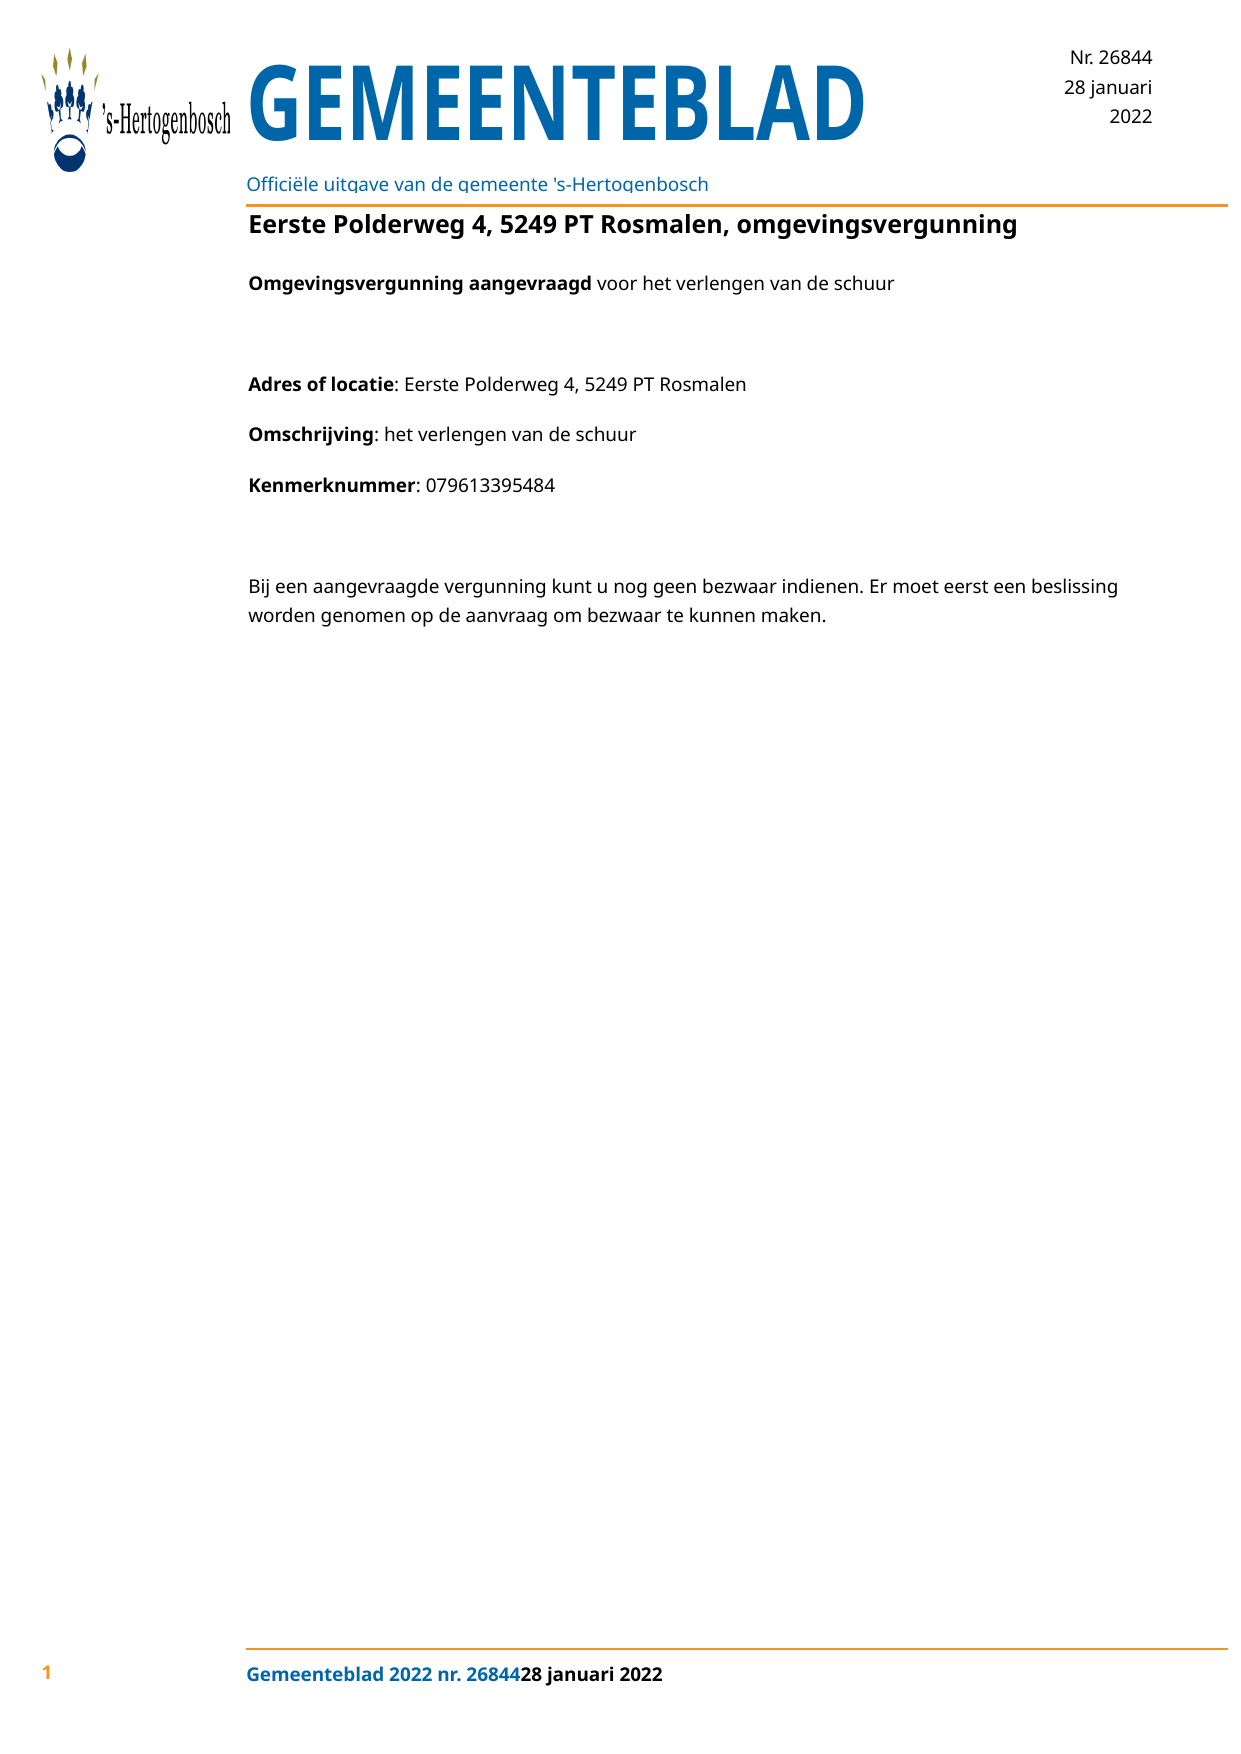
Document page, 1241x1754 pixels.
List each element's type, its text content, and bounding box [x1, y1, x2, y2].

text Omgevingsvergunning aangevraagd voor het verlengen van de schuur [248, 270, 1152, 296]
picture [41, 47, 231, 172]
text Adres of locatie: Eerste Polderweg 4, 5249 PT Rosmalen [248, 371, 1152, 397]
text Kenmerknummer: 079613395484 [248, 472, 1152, 498]
text Eerste Polderweg 4, 5249 PT Rosmalen, omgevingsvergunning [248, 207, 1152, 241]
text Omschrijving: het verlengen van de schuur [248, 422, 1152, 447]
text Bij een aangevraagde vergunning kunt u nog geen bezwaar indienen. Er moet eerst een beslissing worden genomen op de aanvraag om bezwaar te kunnen maken. [248, 573, 1152, 628]
